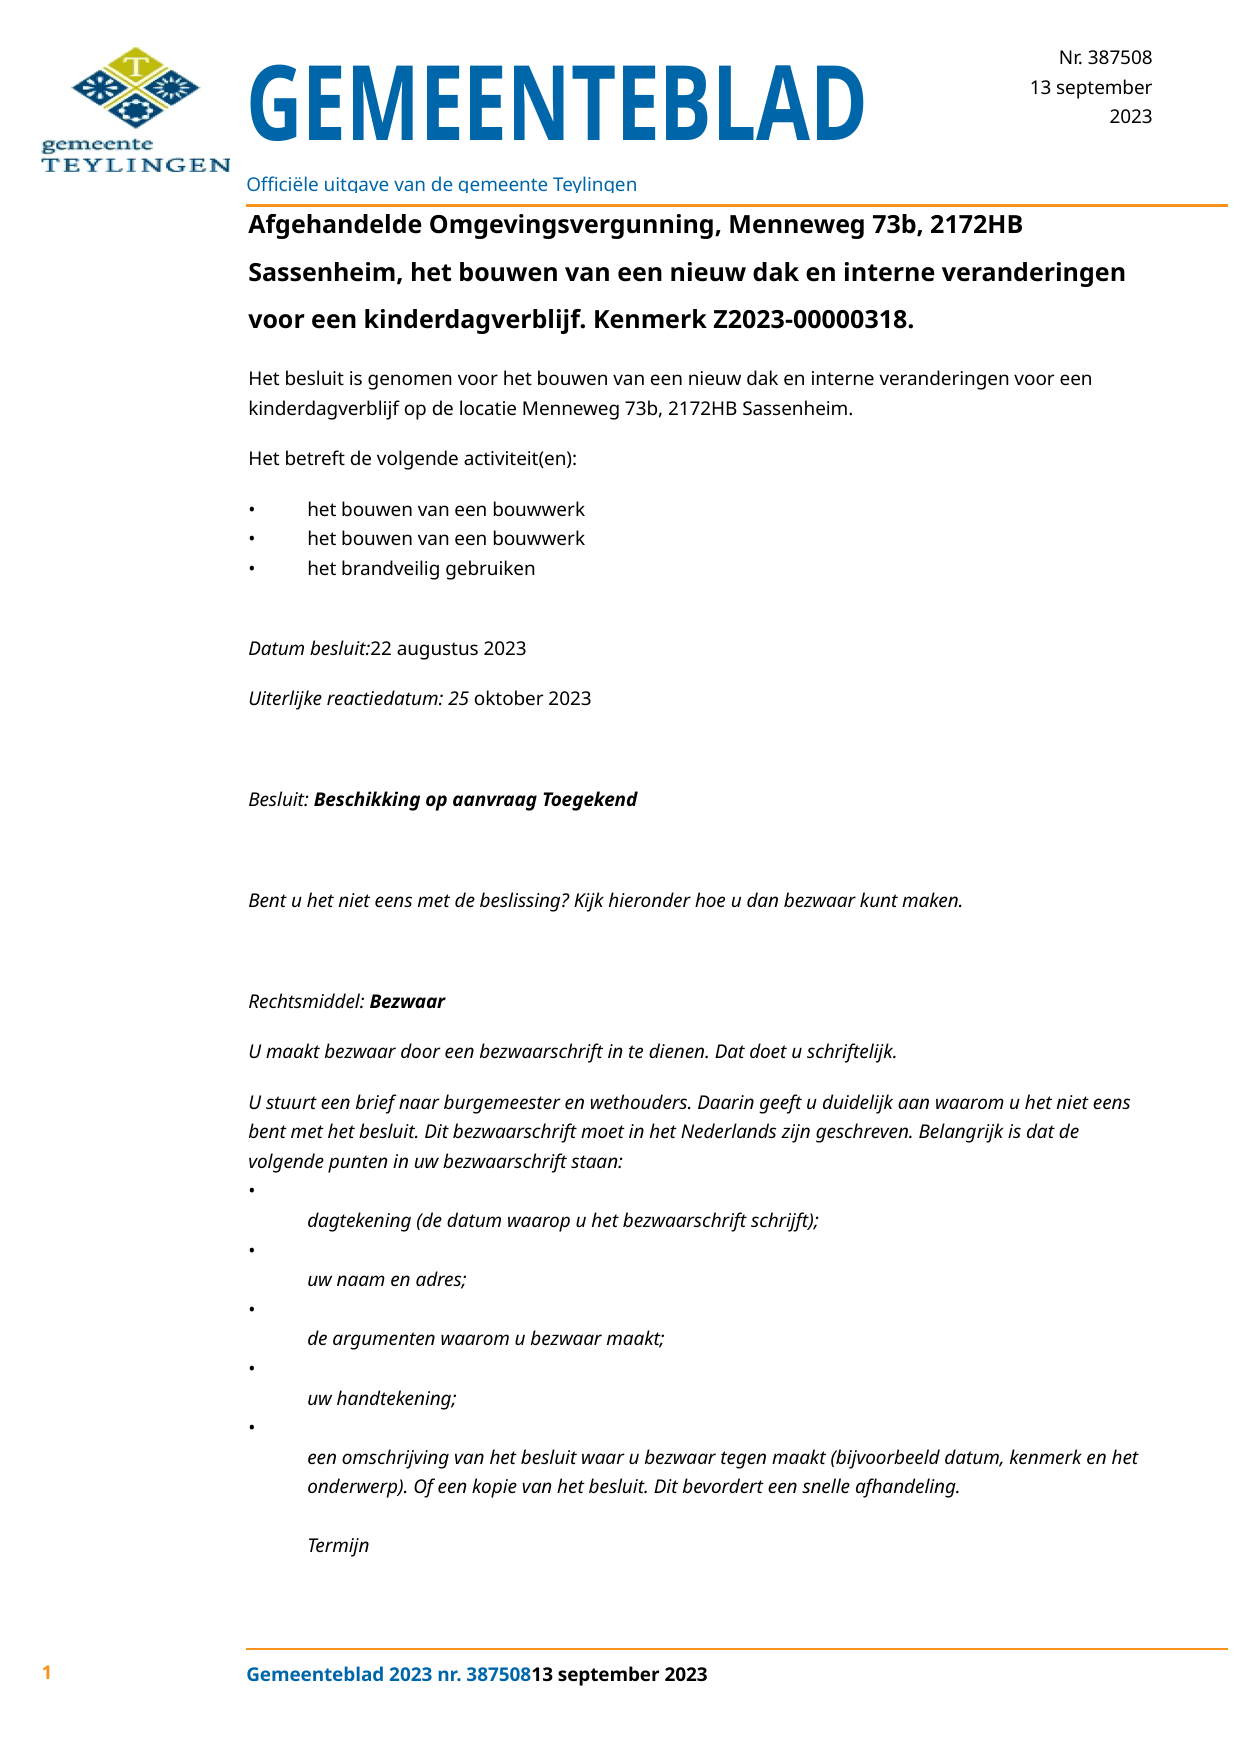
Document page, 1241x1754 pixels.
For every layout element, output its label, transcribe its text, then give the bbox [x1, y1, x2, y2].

text Datum besluit:22 augustus 2023 [248, 635, 1152, 661]
list uw naam en adres; [248, 1266, 1152, 1292]
text Het besluit is genomen voor het bouwen van een nieuw dak en interne veranderingen voor een kinderdagverblijf op de locatie Menneweg 73b, 2172HB Sassenheim. [248, 366, 1152, 421]
list een omschrijving van het besluit waar u bezwaar tegen maakt (bijvoorbeeld datum, kenmerk en het onderwerp). Of een kopie van het besluit. Dit bevordert een snelle afhandeling. [248, 1444, 1152, 1499]
picture [41, 47, 231, 172]
text Uiterlijke reactiedatum: 25 oktober 2023 [248, 686, 1152, 711]
text Rechtsmiddel: Bezwaar [248, 988, 1152, 1014]
text U stuurt een brief naar burgemeester en wethouders. Daarin geeft u duidelijk aan waarom u het niet eens bent met het besluit. Dit bezwaarschrift moet in het Nederlands zijn geschreven. Belangrijk is dat de volgende punten in uw bezwaarschrift staan: [248, 1089, 1152, 1174]
list de argumenten waarom u bezwaar maakt; [248, 1326, 1152, 1351]
text U maakt bezwaar door een bezwaarschrift in te dienen. Dat doet u schriftelijk. [248, 1038, 1152, 1064]
list Termijn [248, 1533, 1152, 1558]
text Bent u het niet eens met de beslissing? Kijk hieronder hoe u dan bezwaar kunt maken. [248, 887, 1152, 913]
list het bouwen van een bouwwerk [248, 526, 1152, 551]
text Besluit: Beschikking op aanvraag Toegekend [248, 786, 1152, 812]
list uw handtekening; [248, 1385, 1152, 1410]
text Het betreft de volgende activiteit(en): [248, 446, 1152, 471]
list het bouwen van een bouwwerk [248, 496, 1152, 522]
text Afgehandelde Omgevingsvergunning, Menneweg 73b, 2172HB Sassenheim, het bouwen van een nieuw dak en interne veranderingen voor een kinderdagverblijf. Kenmerk Z2023-00000318. [248, 207, 1152, 336]
list dagtekening (de datum waarop u het bezwaarschrift schrijft); [248, 1207, 1152, 1233]
list het brandveilig gebruiken [248, 555, 1152, 581]
